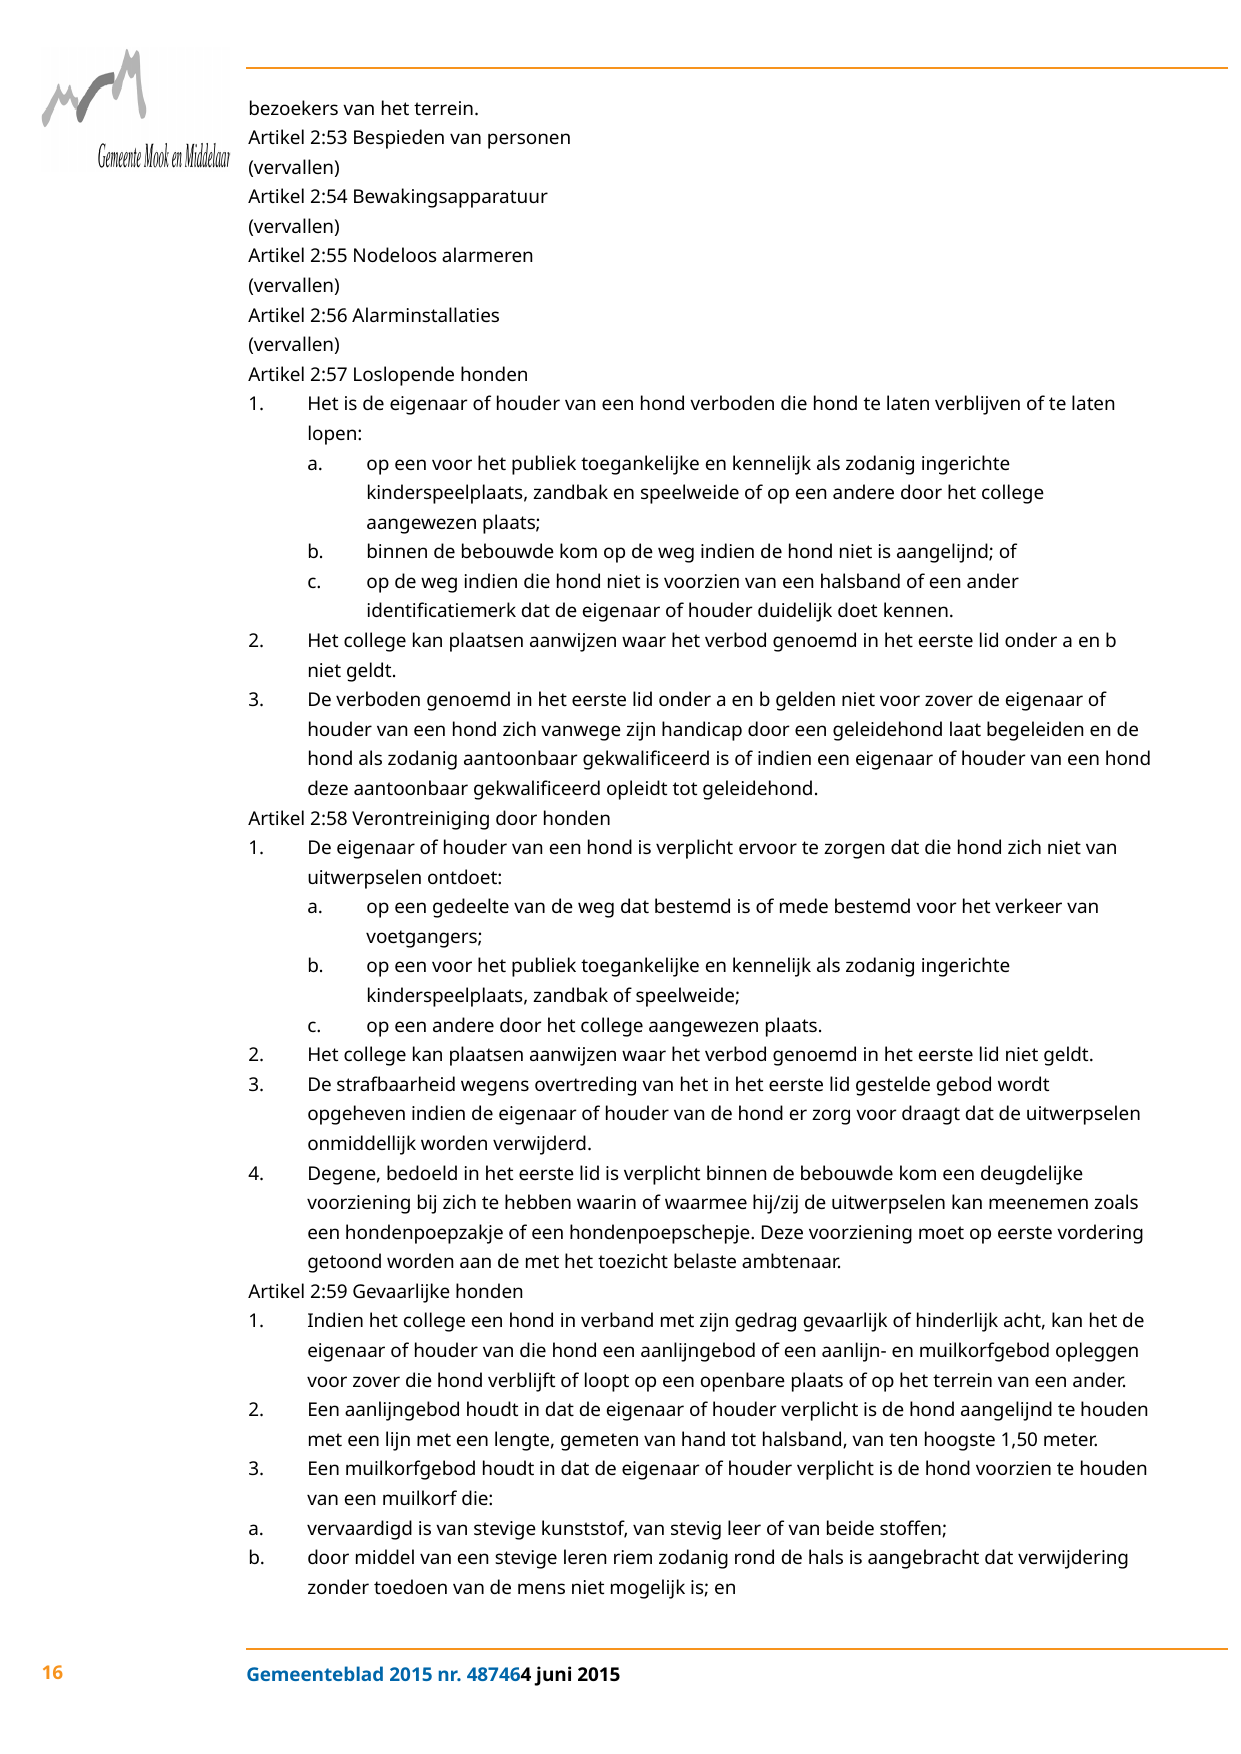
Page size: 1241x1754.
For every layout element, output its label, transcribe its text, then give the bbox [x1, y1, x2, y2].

picture [41, 47, 231, 172]
list door middel van een stevige leren riem zodanig rond de hals is aangebracht dat verwijdering zonder toedoen van de mens niet mogelijk is; en [248, 1544, 1152, 1600]
text Artikel 2:57 Loslopende honden [248, 361, 1152, 387]
list op een gedeelte van de weg dat bestemd is of mede bestemd voor het verkeer van voetgangers; [307, 893, 1152, 949]
text (vervallen) [248, 331, 1152, 357]
list Een muilkorfgebod houdt in dat de eigenaar of houder verplicht is de hond voorzien te houden van een muilkorf die: [248, 1456, 1152, 1511]
text Artikel 2:56 Alarminstallaties [248, 302, 1152, 328]
text bezoekers van het terrein. [248, 95, 1152, 121]
list op een voor het publiek toegankelijke en kennelijk als zodanig ingerichte kinderspeelplaats, zandbak en speelweide of op een andere door het college aangewezen plaats; [307, 450, 1152, 535]
text Artikel 2:59 Gevaarlijke honden [248, 1278, 1152, 1304]
list Een aanlijngebod houdt in dat de eigenaar of houder verplicht is de hond aangelijnd te houden met een lijn met een lengte, gemeten van hand tot halsband, van ten hoogste 1,50 meter. [248, 1396, 1152, 1452]
list Het is de eigenaar of houder van een hond verboden die hond te laten verblijven of te laten lopen: [248, 391, 1152, 446]
text (vervallen) [248, 154, 1152, 180]
list De strafbaarheid wegens overtreding van het in het eerste lid gestelde gebod wordt opgeheven indien de eigenaar of houder van de hond er zorg voor draagt dat de uitwerpselen onmiddellijk worden verwijderd. [248, 1071, 1152, 1156]
list Degene, bedoeld in het eerste lid is verplicht binnen de bebouwde kom een deugdelijke voorziening bij zich te hebben waarin of waarmee hij/zij de uitwerpselen kan meenemen zoals een hondenpoepzakje of een hondenpoepschepje. Deze voorziening moet op eerste vordering getoond worden aan de met het toezicht belaste ambtenaar. [248, 1160, 1152, 1274]
list Indien het college een hond in verband met zijn gedrag gevaarlijk of hinderlijk acht, kan het de eigenaar of houder van die hond een aanlijngebod of een aanlijn- en muilkorfgebod opleggen voor zover die hond verblijft of loopt op een openbare plaats of op het terrein van een ander. [248, 1308, 1152, 1393]
text (vervallen) [248, 272, 1152, 298]
list Het college kan plaatsen aanwijzen waar het verbod genoemd in het eerste lid onder a en b niet geldt. [248, 627, 1152, 683]
text Artikel 2:54 Bewakingsapparatuur [248, 183, 1152, 209]
list op de weg indien die hond niet is voorzien van een halsband of een ander identificatiemerk dat de eigenaar of houder duidelijk doet kennen. [307, 568, 1152, 623]
list vervaardigd is van stevige kunststof, van stevig leer of van beide stoffen; [248, 1515, 1152, 1541]
list Het college kan plaatsen aanwijzen waar het verbod genoemd in het eerste lid niet geldt. [248, 1041, 1152, 1067]
text Artikel 2:58 Verontreiniging door honden [248, 805, 1152, 831]
list op een voor het publiek toegankelijke en kennelijk als zodanig ingerichte kinderspeelplaats, zandbak of speelweide; [307, 953, 1152, 1008]
text Artikel 2:53 Bespieden van personen [248, 124, 1152, 150]
list De verboden genoemd in het eerste lid onder a en b gelden niet voor zover de eigenaar of houder van een hond zich vanwege zijn handicap door een geleidehond laat begeleiden en de hond als zodanig aantoonbaar gekwalificeerd is of indien een eigenaar of houder van een hond deze aantoonbaar gekwalificeerd opleidt tot geleidehond. [248, 686, 1152, 801]
list op een andere door het college aangewezen plaats. [307, 1012, 1152, 1038]
text (vervallen) [248, 213, 1152, 239]
list De eigenaar of houder van een hond is verplicht ervoor te zorgen dat die hond zich niet van uitwerpselen ontdoet: [248, 834, 1152, 890]
text Artikel 2:55 Nodeloos alarmeren [248, 243, 1152, 268]
list binnen de bebouwde kom op de weg indien de hond niet is aangelijnd; of [307, 538, 1152, 564]
